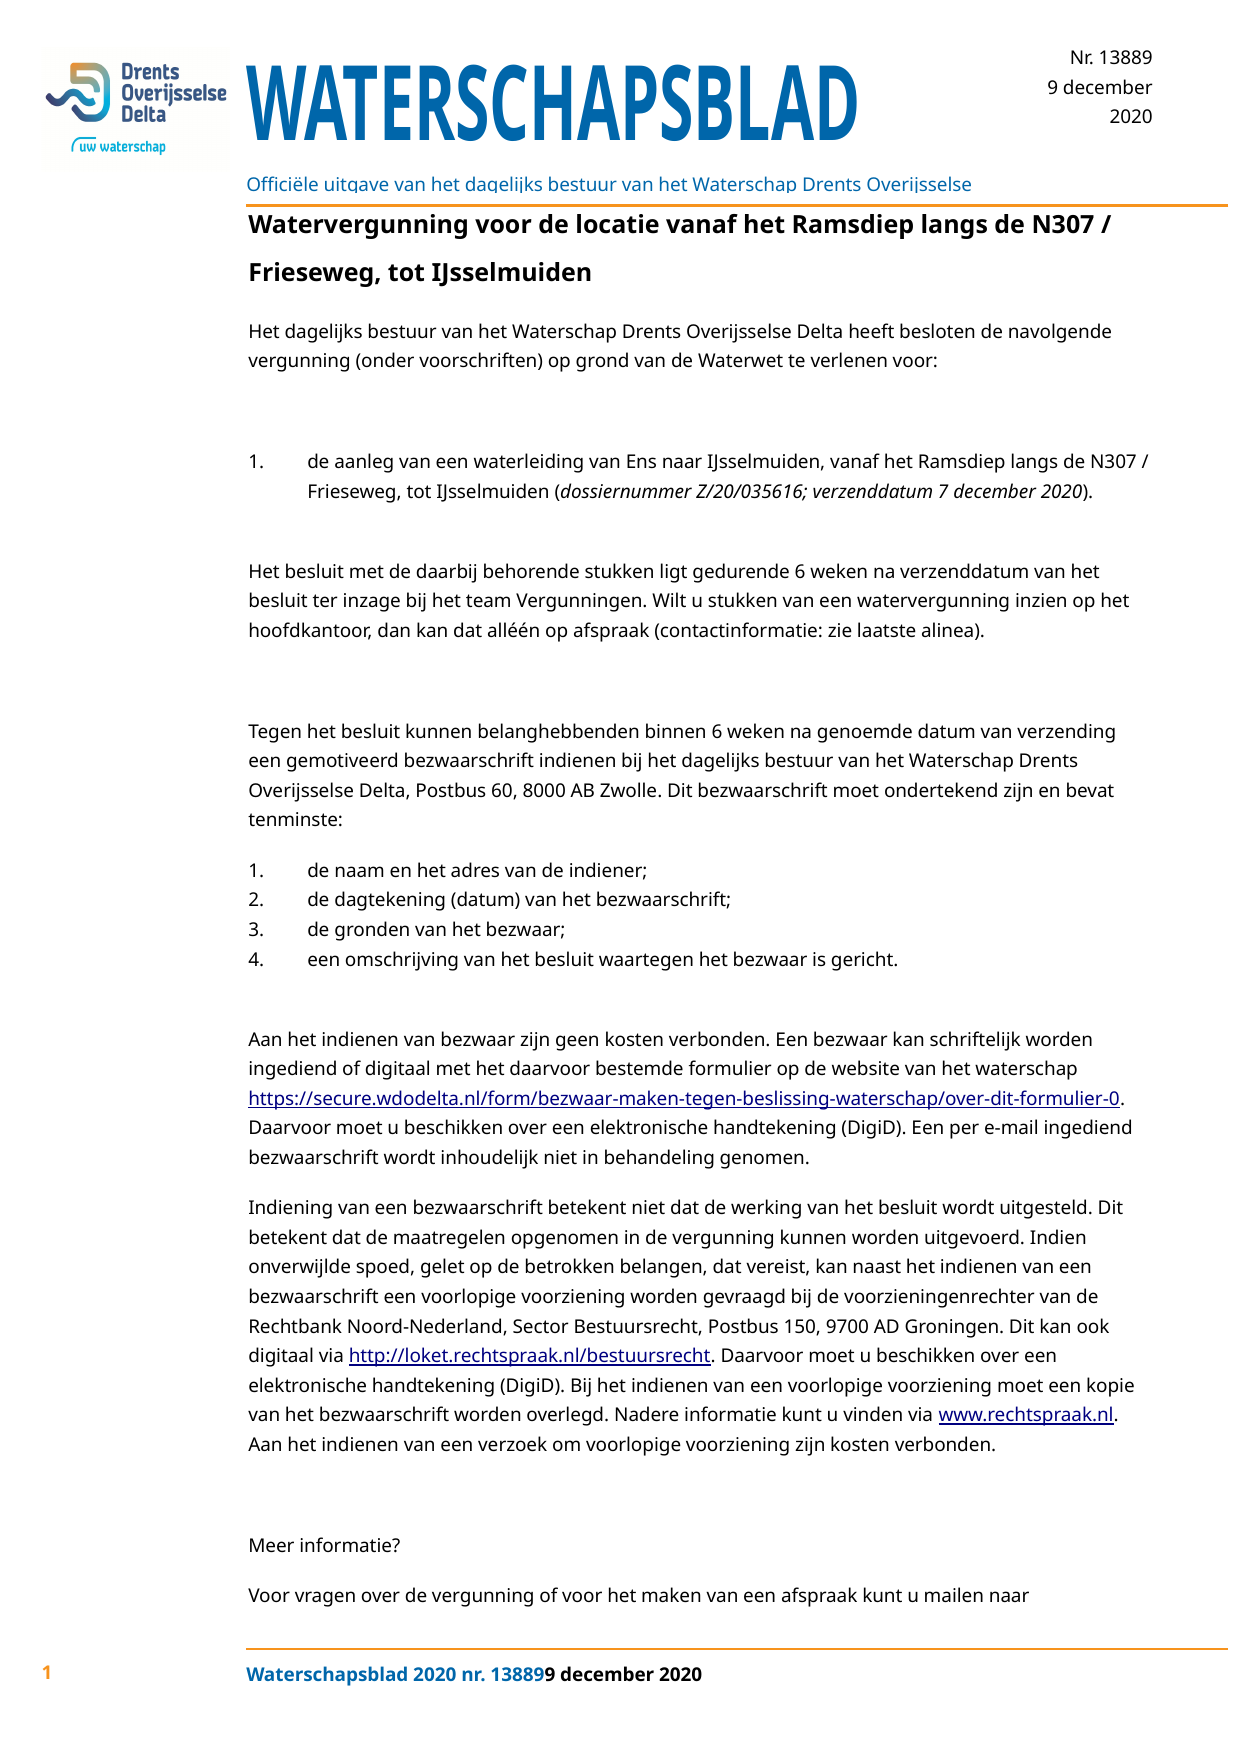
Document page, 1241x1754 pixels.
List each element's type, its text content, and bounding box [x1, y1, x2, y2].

picture [41, 47, 231, 172]
list de dagtekening (datum) van het bezwaarschrift; [248, 887, 1152, 912]
list de naam en het adres van de indiener; [248, 857, 1152, 883]
text Tegen het besluit kunnen belanghebbenden binnen 6 weken na genoemde datum van verzending een gemotiveerd bezwaarschrift indienen bij het dagelijks bestuur van het Waterschap Drents Overijsselse Delta, Postbus 60, 8000 AB Zwolle. Dit bezwaarschrift moet ondertekend zijn en bevat tenminste: [248, 718, 1152, 832]
text Aan het indienen van bezwaar zijn geen kosten verbonden. Een bezwaar kan schriftelijk worden ingediend of digitaal met het daarvoor bestemde formulier op de website van het waterschap https://secure.wdodelta.nl/form/bezwaar-maken-tegen-beslissing-waterschap/over-dit-formulier-0. Daarvoor moet u beschikken over een elektronische handtekening (DigiD). Een per e-mail ingediend bezwaarschrift wordt inhoudelijk niet in behandeling genomen. [248, 1026, 1152, 1170]
text Indiening van een bezwaarschrift betekent niet dat de werking van het besluit wordt uitgesteld. Dit betekent dat de maatregelen opgenomen in de vergunning kunnen worden uitgevoerd. Indien onverwijlde spoed, gelet op de betrokken belangen, dat vereist, kan naast het indienen van een bezwaarschrift een voorlopige voorziening worden gevraagd bij de voorzieningenrechter van de Rechtbank Noord-Nederland, Sector Bestuursrecht, Postbus 150, 9700 AD Groningen. Dit kan ook digitaal via http://loket.rechtspraak.nl/bestuursrecht. Daarvoor moet u beschikken over een elektronische handtekening (DigiD). Bij het indienen van een voorlopige voorziening moet een kopie van het bezwaarschrift worden overlegd. Nadere informatie kunt u vinden via www.rechtspraak.nl. Aan het indienen van een verzoek om voorlopige voorziening zijn kosten verbonden. [248, 1194, 1152, 1457]
text Voor vragen over de vergunning of voor het maken van een afspraak kunt u mailen naar [248, 1582, 1152, 1608]
list de aanleg van een waterleiding van Ens naar IJsselmuiden, vanaf het Ramsdiep langs de N307 / Frieseweg, tot IJsselmuiden (dossiernummer Z/20/035616; verzenddatum 7 december 2020). [248, 448, 1152, 504]
text Watervergunning voor de locatie vanaf het Ramsdiep langs de N307 / Frieseweg, tot IJsselmuiden [248, 207, 1152, 288]
text Het dagelijks bestuur van het Waterschap Drents Overijsselse Delta heeft besloten de navolgende vergunning (onder voorschriften) op grond van de Waterwet te verlenen voor: [248, 318, 1152, 373]
list een omschrijving van het besluit waartegen het bezwaar is gericht. [248, 946, 1152, 972]
text Het besluit met de daarbij behorende stukken ligt gedurende 6 weken na verzenddatum van het besluit ter inzage bij het team Vergunningen. Wilt u stukken van een watervergunning inzien op het hoofdkantoor, dan kan dat alléén op afspraak (contactinformatie: zie laatste alinea). [248, 558, 1152, 643]
text Meer informatie? [248, 1532, 1152, 1558]
list de gronden van het bezwaar; [248, 916, 1152, 942]
